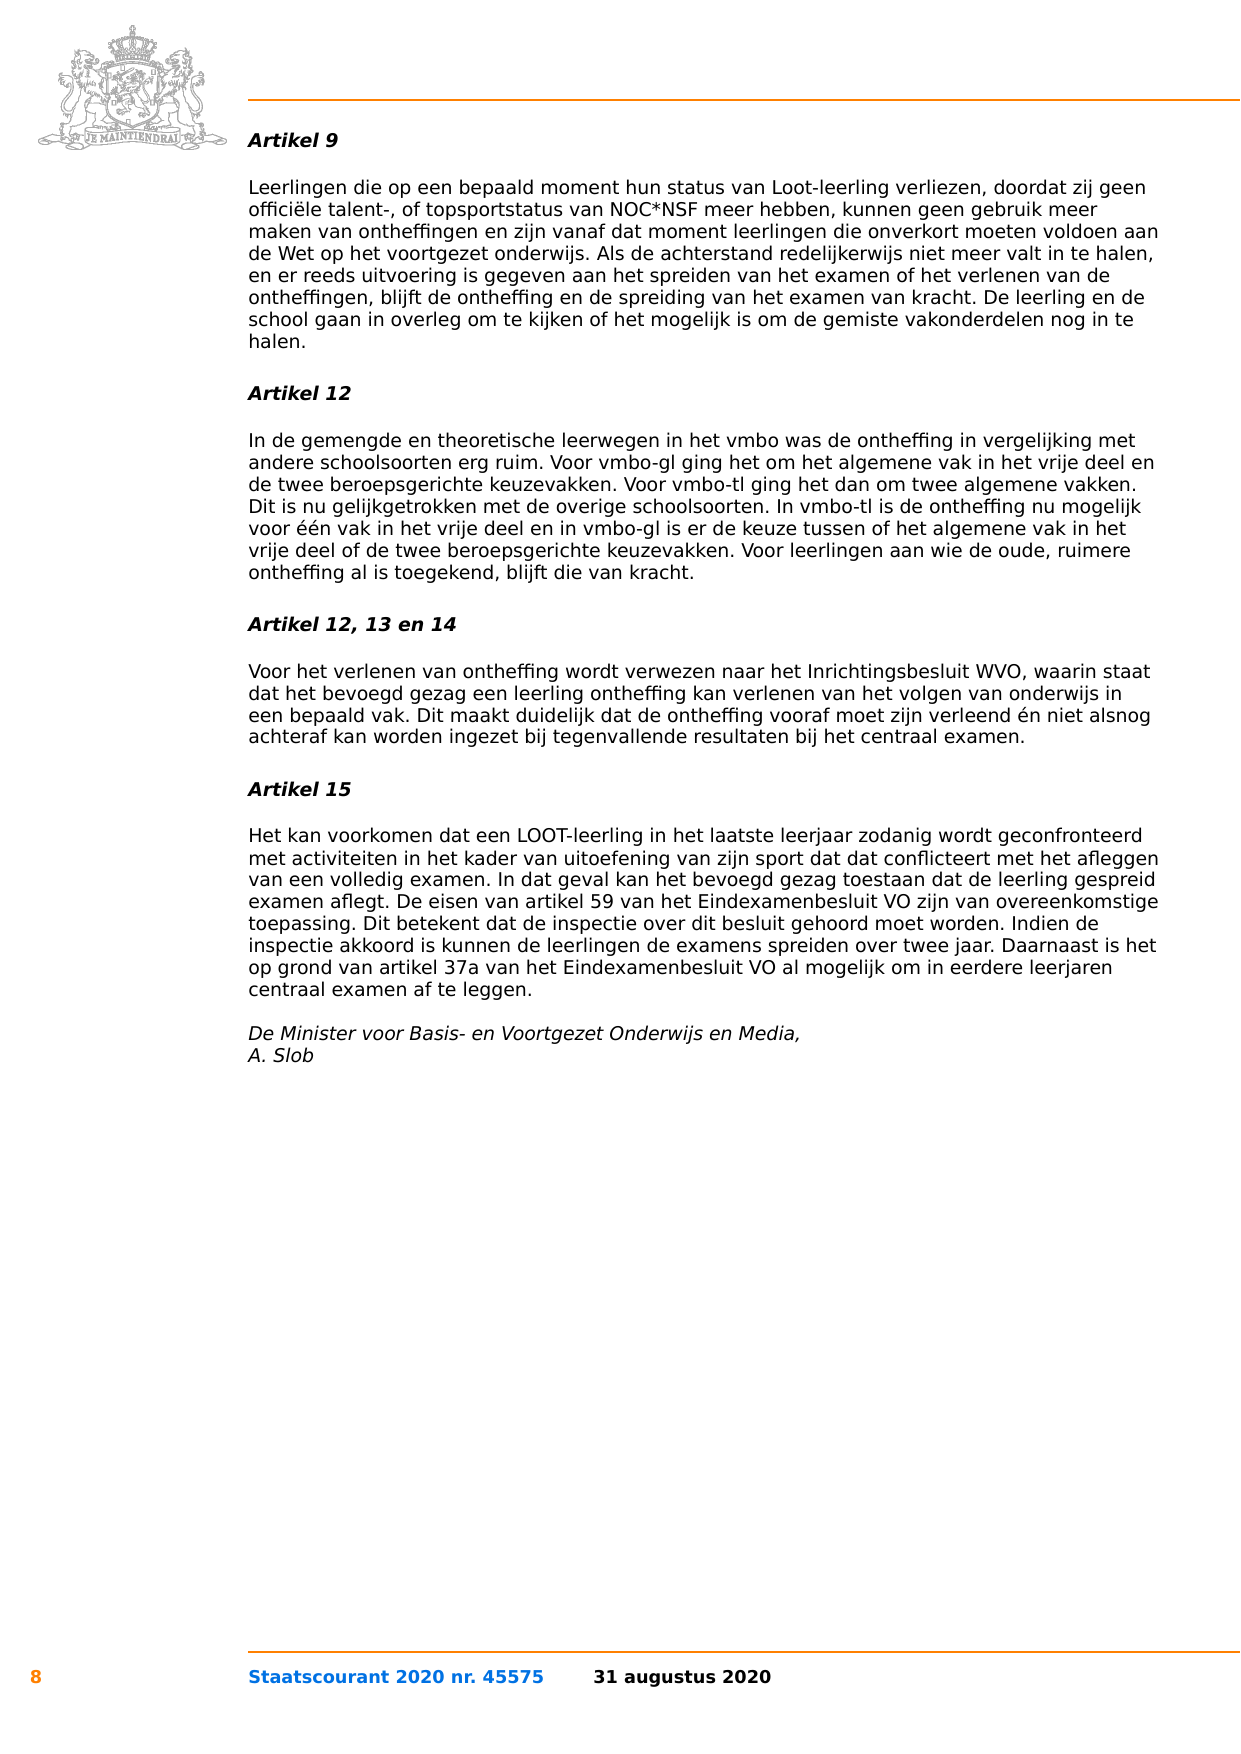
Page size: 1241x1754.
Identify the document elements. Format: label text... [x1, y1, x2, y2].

text Voor het verlenen van ontheffing wordt verwezen naar het Inrichtingsbesluit WVO, waarin staat dat het bevoegd gezag een leerling ontheffing kan verlenen van het volgen van onderwijs in een bepaald vak. Dit maakt duidelijk dat de ontheffing vooraf moet zijn verleend én niet alsnog achteraf kan worden ingezet bij tegenvallende resultaten bij het centraal examen. [248, 661, 1163, 748]
text Het kan voorkomen dat een LOOT-leerling in het laatste leerjaar zodanig wordt geconfronteerd met activiteiten in het kader van uitoefening van zijn sport dat dat conflicteert met het afleggen van een volledig examen. In dat geval kan het bevoegd gezag toestaan dat de leerling gespreid examen aflegt. De eisen van artikel 59 van het Eindexamenbesluit VO zijn van overeenkomstige toepassing. Dit betekent dat de inspectie over dit besluit gehoord moet worden. Indien de inspectie akkoord is kunnen de leerlingen de examens spreiden over twee jaar. Daarnaast is het op grond van artikel 37a van het Eindexamenbesluit VO al mogelijk om in eerdere leerjaren centraal examen af te leggen. [248, 825, 1163, 1001]
text Leerlingen die op een bepaald moment hun status van Loot-leerling verliezen, doordat zij geen officiële talent-, of topsportstatus van NOC*NSF meer hebben, kunnen geen gebruik meer maken van ontheffingen en zijn vanaf dat moment leerlingen die onverkort moeten voldoen aan de Wet op het voortgezet onderwijs. Als de achterstand redelijkerwijs niet meer valt in te halen, en er reeds uitvoering is gegeven aan het spreiden van het examen of het verlenen van de ontheffingen, blijft de ontheffing en de spreiding van het examen van kracht. De leerling en de school gaan in overleg om te kijken of het mogelijk is om de gemiste vakonderdelen nog in te halen. [248, 177, 1163, 353]
subtitle Artikel 12, 13 en 14 [248, 613, 1163, 636]
subtitle Artikel 15 [248, 778, 1163, 800]
picture [38, 25, 227, 150]
text De Minister voor Basis- en Voortgezet Onderwijs en Media, A. Slob [248, 1023, 1163, 1067]
text In de gemengde en theoretische leerwegen in het vmbo was de ontheffing in vergelijking met andere schoolsoorten erg ruim. Voor vmbo-gl ging het om het algemene vak in het vrije deel en de twee beroepsgerichte keuzevakken. Voor vmbo-tl ging het dan om twee algemene vakken. Dit is nu gelijkgetrokken met de overige schoolsoorten. In vmbo-tl is de ontheffing nu mogelijk voor één vak in het vrije deel en in vmbo-gl is er de keuze tussen of het algemene vak in het vrije deel of de twee beroepsgerichte keuzevakken. Voor leerlingen aan wie de oude, ruimere ontheffing al is toegekend, blijft die van kracht. [248, 430, 1163, 583]
subtitle Artikel 9 [248, 130, 1163, 152]
subtitle Artikel 12 [248, 383, 1163, 405]
